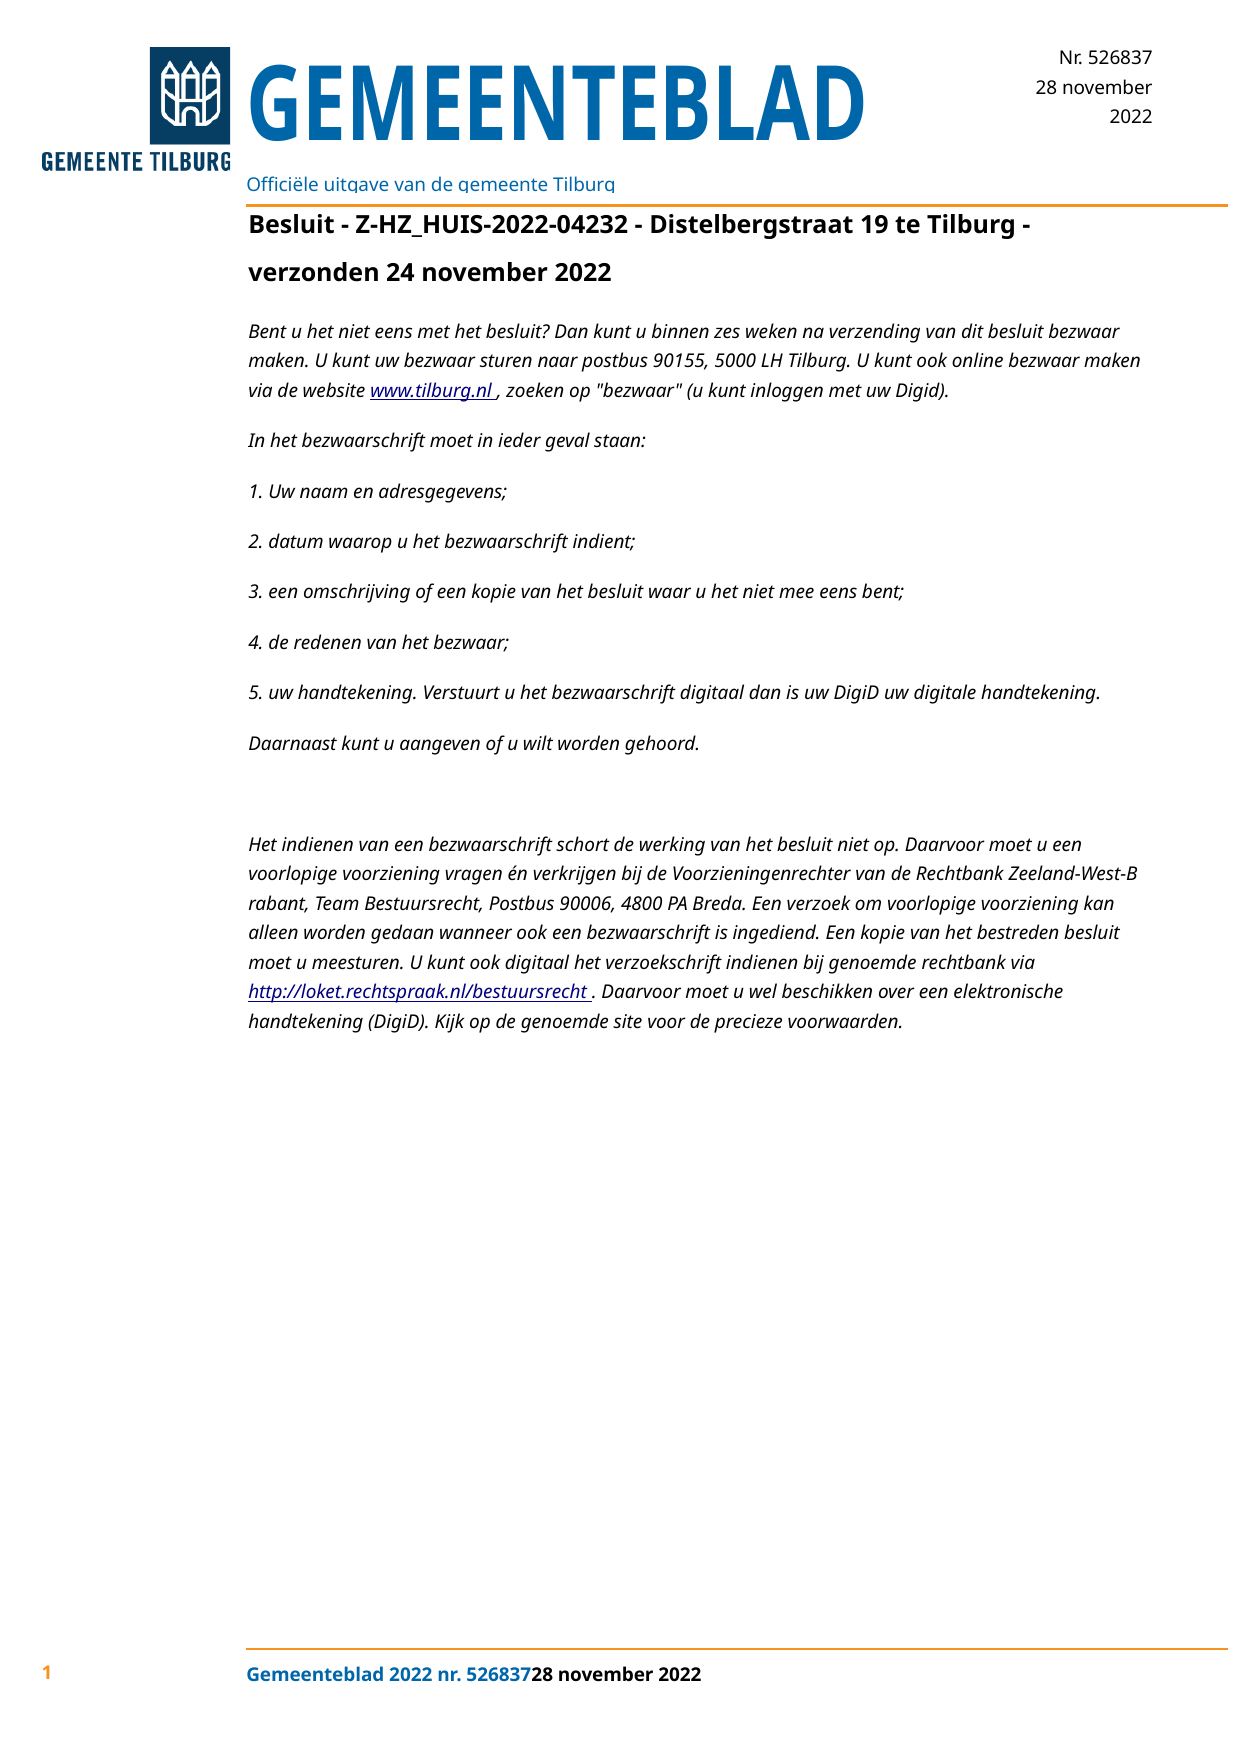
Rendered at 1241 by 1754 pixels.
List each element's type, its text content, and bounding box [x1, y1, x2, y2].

text Het indienen van een bezwaarschrift schort de werking van het besluit niet op. Daarvoor moet u een voorlopige voorziening vragen én verkrijgen bij de Voorzieningenrechter van de Rechtbank Zeeland-West-B rabant, Team Bestuursrecht, Postbus 90006, 4800 PA Breda. Een verzoek om voorlopige voorziening kan alleen worden gedaan wanneer ook een bezwaarschrift is ingediend. Een kopie van het bestreden besluit moet u meesturen. U kunt ook digitaal het verzoekschrift indienen bij genoemde rechtbank via http://loket.rechtspraak.nl/bestuursrecht . Daarvoor moet u wel beschikken over een elektronische handtekening (DigiD). Kijk op de genoemde site voor de precieze voorwaarden. [248, 831, 1152, 1034]
picture [41, 47, 231, 172]
text 1. Uw naam en adresgegevens; [248, 478, 1152, 504]
text Bent u het niet eens met het besluit? Dan kunt u binnen zes weken na verzending van dit besluit bezwaar maken. U kunt uw bezwaar sturen naar postbus 90155, 5000 LH Tilburg. U kunt ook online bezwaar maken via de website www.tilburg.nl , zoeken op "bezwaar" (u kunt inloggen met uw Digid). [248, 318, 1152, 403]
text 4. de redenen van het bezwaar; [248, 629, 1152, 655]
text 5. uw handtekening. Verstuurt u het bezwaarschrift digitaal dan is uw DigiD uw digitale handtekening. [248, 679, 1152, 705]
text 3. een omschrijving of een kopie van het besluit waar u het niet mee eens bent; [248, 579, 1152, 604]
text Besluit - Z-HZ_HUIS-2022-04232 - Distelbergstraat 19 te Tilburg - verzonden 24 november 2022 [248, 207, 1152, 288]
text 2. datum waarop u het bezwaarschrift indient; [248, 528, 1152, 554]
text In het bezwaarschrift moet in ieder geval staan: [248, 427, 1152, 453]
text Daarnaast kunt u aangeven of u wilt worden gehoord. [248, 730, 1152, 756]
